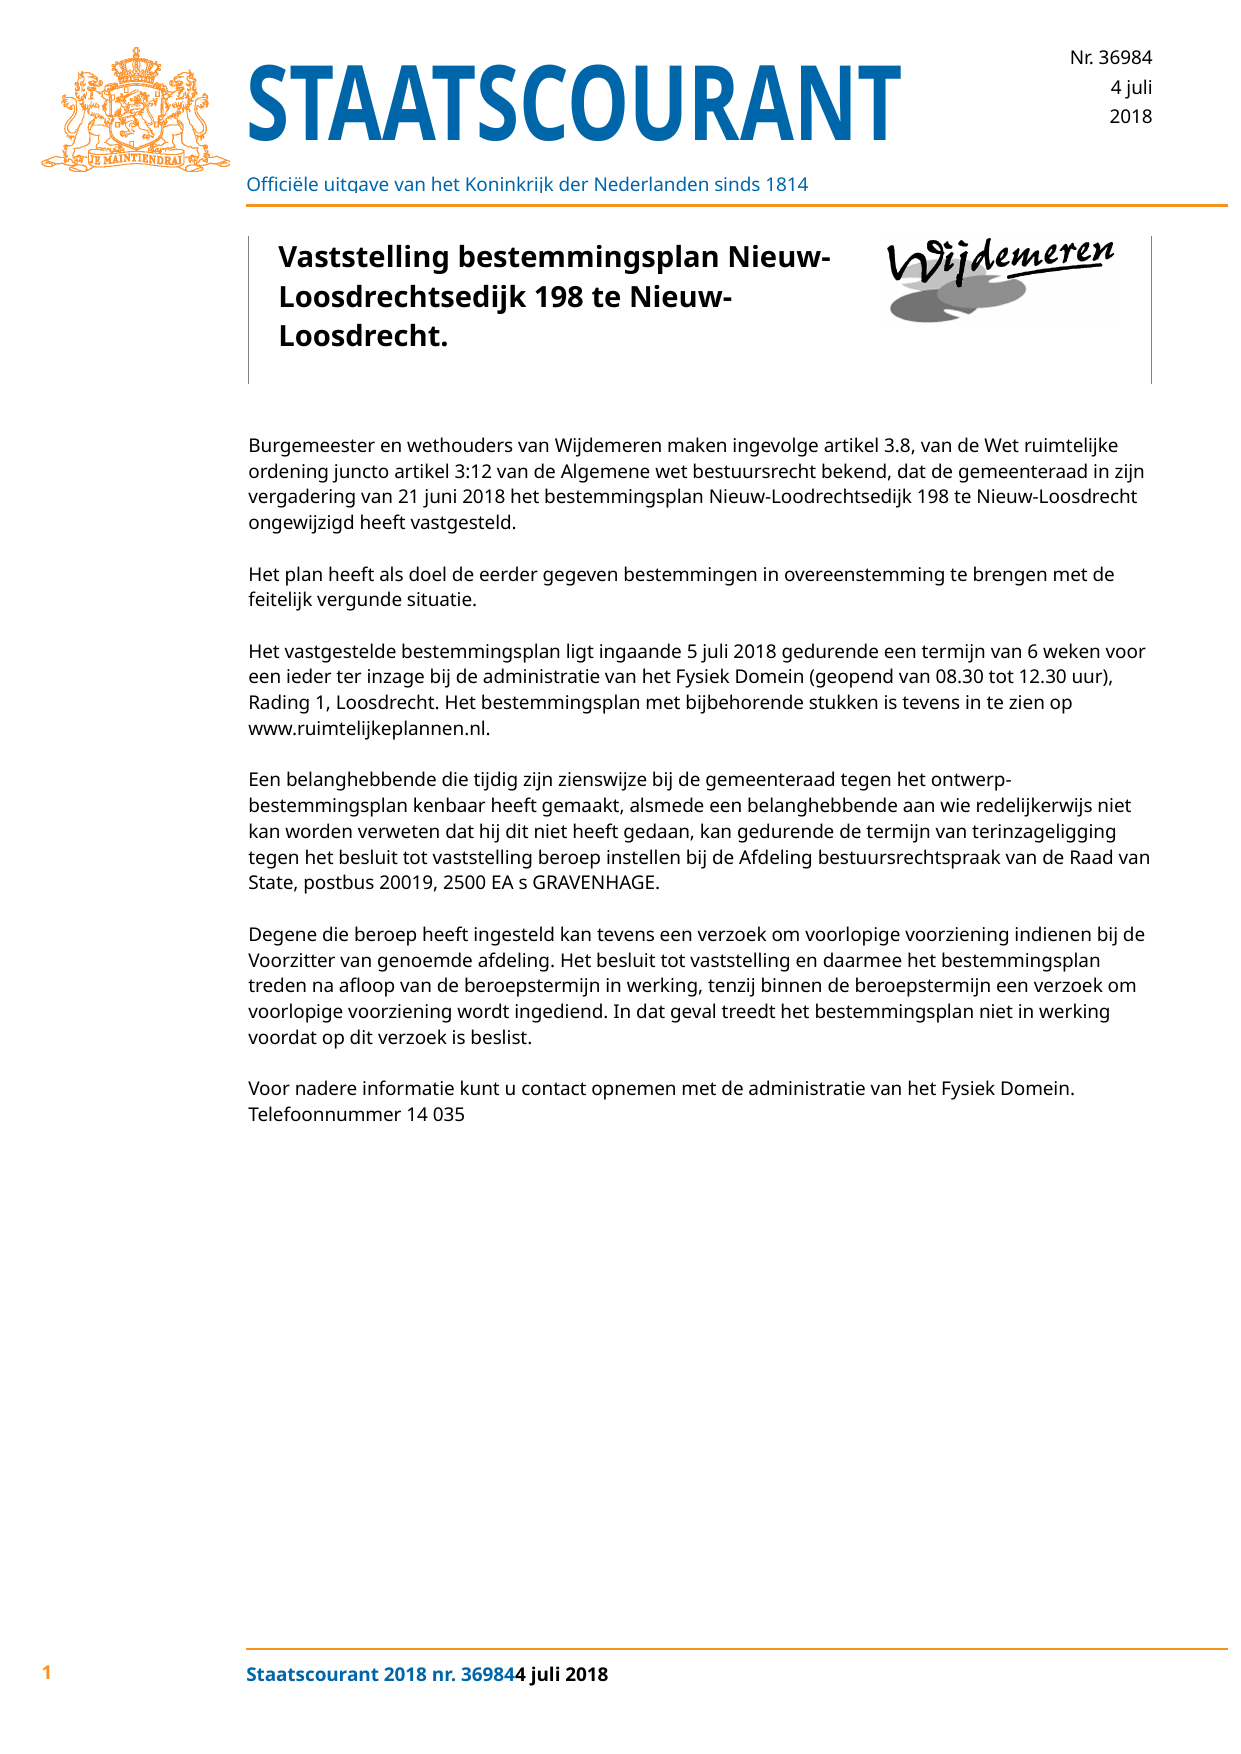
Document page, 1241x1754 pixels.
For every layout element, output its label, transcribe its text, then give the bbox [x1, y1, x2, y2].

text bestemmingsplan kenbaar heeft gemaakt, alsmede een belanghebbende aan wie redelijkerwijs niet kan worden verweten dat hij dit niet heeft gedaan, kan gedurende de termijn van terinzageligging tegen het besluit tot vaststelling beroep instellen bij de Afdeling bestuursrechtspraak van de Raad van State, postbus 20019, 2500 EA s GRAVENHAGE. [248, 792, 1152, 895]
text Het plan heeft als doel de eerder gegeven bestemmingen in overeenstemming te brengen met de feitelijk vergunde situatie. [248, 561, 1152, 612]
table_header Vaststelling bestemmingsplan Nieuw-Loosdrechtsedijk 198 te Nieuw-Loosdrecht. [249, 236, 850, 384]
picture [41, 47, 231, 172]
text Een belanghebbende die tijdig zijn zienswijze bij de gemeenteraad tegen het ontwerp- [248, 767, 1152, 792]
table_header [850, 236, 1151, 384]
text Burgemeester en wethouders van Wijdemeren maken ingevolge artikel 3.8, van de Wet ruimtelijke ordening juncto artikel 3:12 van de Algemene wet bestuursrecht bekend, dat de gemeenteraad in zijn vergadering van 21 juni 2018 het bestemmingsplan Nieuw-Loodrechtsedijk 198 te Nieuw-Loosdrecht ongewijzigd heeft vastgesteld. [248, 432, 1152, 535]
text Degene die beroep heeft ingesteld kan tevens een verzoek om voorlopige voorziening indienen bij de Voorzitter van genoemde afdeling. Het besluit tot vaststelling en daarmee het bestemmingsplan treden na afloop van de beroepstermijn in werking, tenzij binnen de beroepstermijn een verzoek om voorlopige voorziening wordt ingediend. In dat geval treedt het bestemmingsplan niet in werking voordat op dit verzoek is beslist. [248, 921, 1152, 1050]
text Voor nadere informatie kunt u contact opnemen met de administratie van het Fysiek Domein. Telefoonnummer 14 035 [248, 1075, 1152, 1127]
text Het vastgestelde bestemmingsplan ligt ingaande 5 juli 2018 gedurende een termijn van 6 weken voor een ieder ter inzage bij de administratie van het Fysiek Domein (geopend van 08.30 tot 12.30 uur), Rading 1, Loosdrecht. Het bestemmingsplan met bijbehorende stukken is tevens in te zien op www.ruimtelijkeplannen.nl. [248, 638, 1152, 741]
picture [882, 236, 1119, 325]
